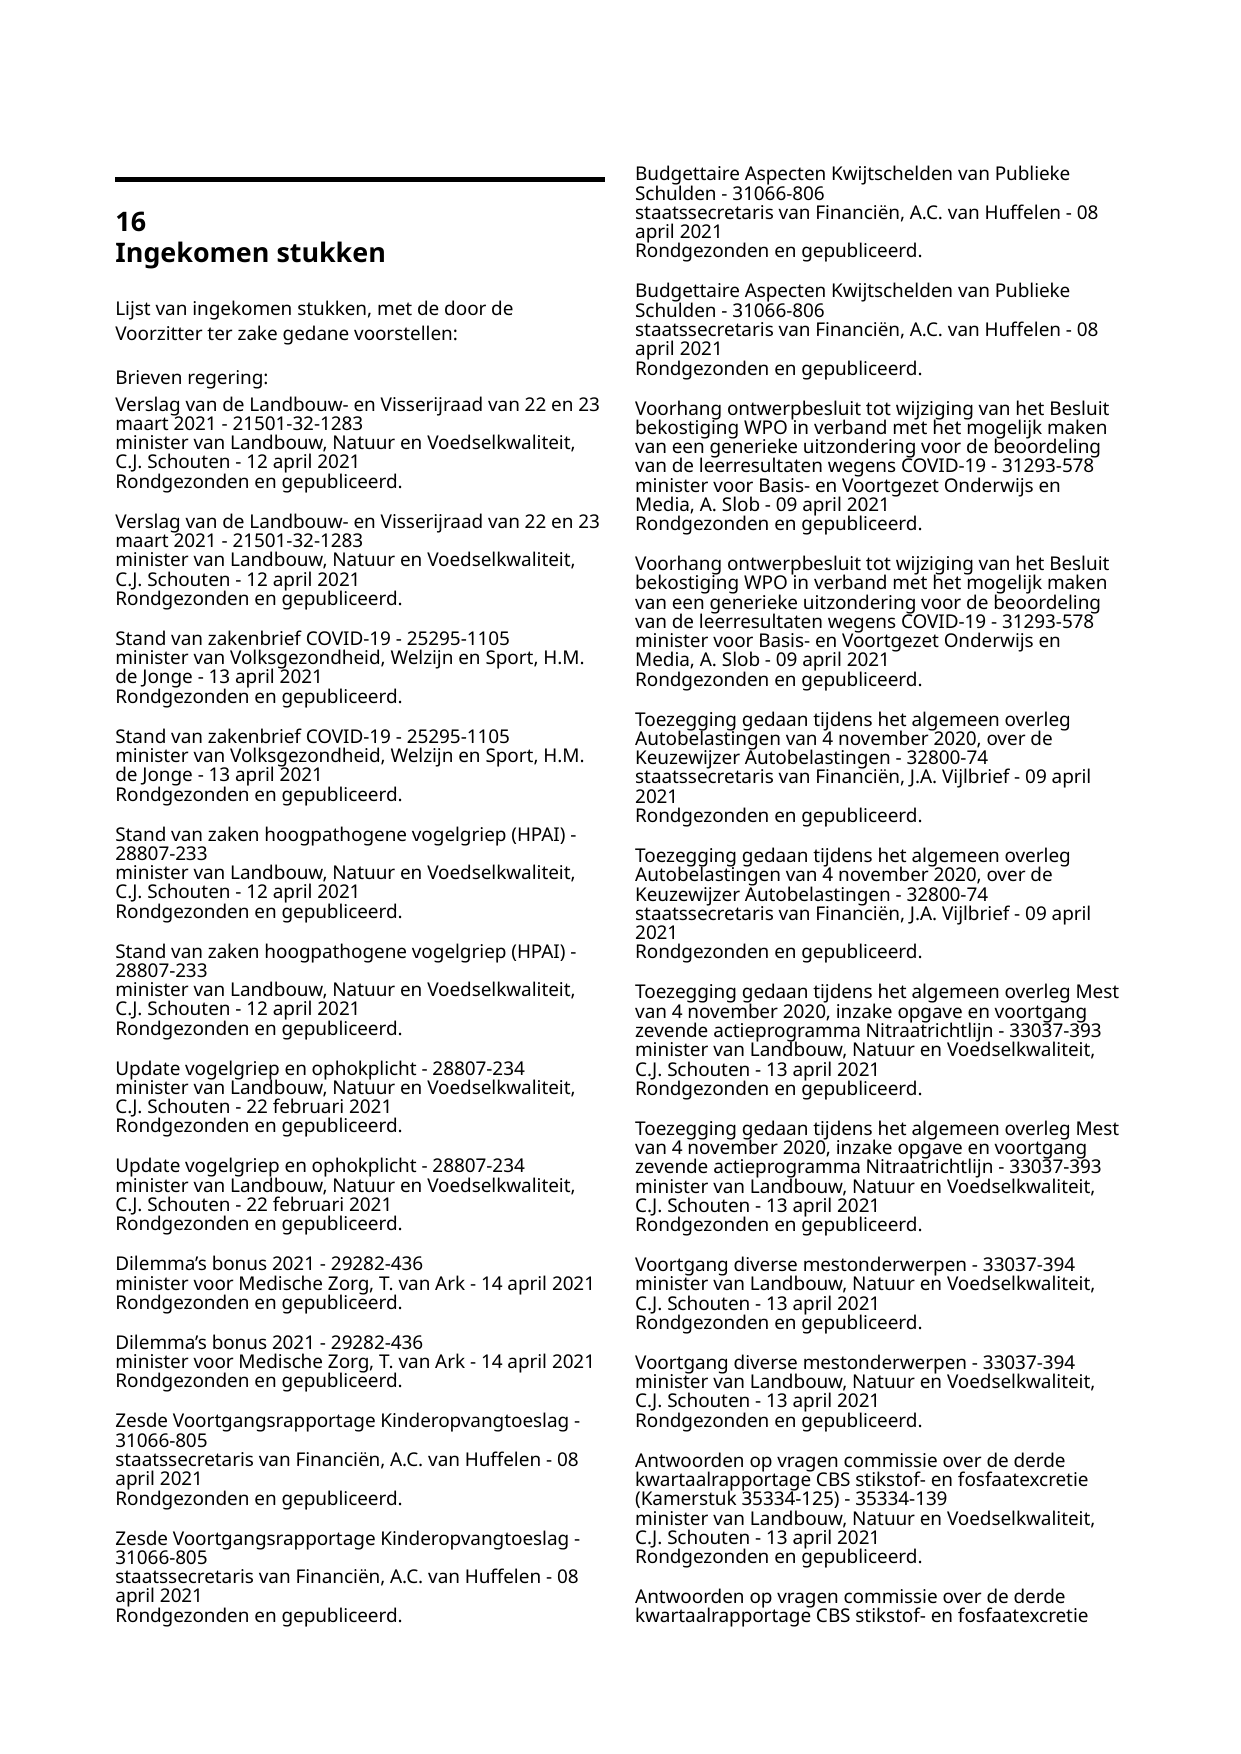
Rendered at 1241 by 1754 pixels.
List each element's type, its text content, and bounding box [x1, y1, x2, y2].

text Brieven regering: [115, 364, 605, 390]
text Rondgezonden en gepubliceerd. [115, 786, 605, 805]
text 16 [115, 203, 605, 239]
text Voorhang ontwerpbesluit tot wijziging van het Besluit bekostiging WPO in verband met het mogelijk maken van een generieke uitzondering voor de beoordeling van de leerresultaten wegens COVID-19 - 31293-578 [635, 555, 1125, 632]
text Dilemma’s bonus 2021 - 29282-436 [115, 1255, 605, 1274]
text Stand van zaken hoogpathogene vogelgriep (HPAI) - 28807-233 [115, 826, 605, 864]
text Rondgezonden en gepubliceerd. [115, 1489, 605, 1509]
text Voortgang diverse mestonderwerpen - 33037-394 [635, 1256, 1125, 1275]
text staatssecretaris van Financiën, J.A. Vijlbrief - 09 april 2021 [635, 905, 1125, 943]
text staatssecretaris van Financiën, A.C. van Huffelen - 08 april 2021 [635, 204, 1125, 242]
text minister van Landbouw, Natuur en Voedselkwaliteit, C.J. Schouten - 12 april 2021 [115, 551, 605, 590]
text minister voor Basis- en Voortgezet Onderwijs en Media, A. Slob - 09 april 2021 [635, 477, 1125, 515]
text minister van Landbouw, Natuur en Voedselkwaliteit, C.J. Schouten - 22 februari 2021 [115, 1079, 605, 1117]
text Dilemma’s bonus 2021 - 29282-436 [115, 1334, 605, 1353]
text Rondgezonden en gepubliceerd. [635, 242, 1125, 262]
text Voortgang diverse mestonderwerpen - 33037-394 [635, 1354, 1125, 1373]
text staatssecretaris van Financiën, A.C. van Huffelen - 08 april 2021 [115, 1568, 605, 1607]
text Rondgezonden en gepubliceerd. [115, 1607, 605, 1626]
text Rondgezonden en gepubliceerd. [635, 359, 1125, 379]
text staatssecretaris van Financiën, A.C. van Huffelen - 08 april 2021 [115, 1451, 605, 1489]
text Rondgezonden en gepubliceerd. [115, 1215, 605, 1234]
text Rondgezonden en gepubliceerd. [635, 943, 1125, 963]
text Antwoorden op vragen commissie over de derde kwartaalrapportage CBS stikstof- en fosfaatexcretie (Kamerstuk 35334-125) - 35334-139 [635, 1452, 1125, 1509]
text minister van Landbouw, Natuur en Voedselkwaliteit, C.J. Schouten - 13 april 2021 [635, 1275, 1125, 1314]
text Rondgezonden en gepubliceerd. [115, 1020, 605, 1039]
text Rondgezonden en gepubliceerd. [115, 688, 605, 707]
text Ingekomen stukken [115, 239, 605, 283]
text Stand van zakenbrief COVID-19 - 25295-1105 [115, 630, 605, 649]
text Stand van zaken hoogpathogene vogelgriep (HPAI) - 28807-233 [115, 943, 605, 981]
text Voorhang ontwerpbesluit tot wijziging van het Besluit bekostiging WPO in verband met het mogelijk maken van een generieke uitzondering voor de beoordeling van de leerresultaten wegens COVID-19 - 31293-578 [635, 399, 1125, 477]
text Rondgezonden en gepubliceerd. [635, 807, 1125, 826]
text Verslag van de Landbouw- en Visserijraad van 22 en 23 maart 2021 - 21501-32-1283 [115, 396, 605, 434]
text Rondgezonden en gepubliceerd. [115, 590, 605, 609]
text minister van Landbouw, Natuur en Voedselkwaliteit, C.J. Schouten - 13 april 2021 [635, 1509, 1125, 1548]
text Stand van zakenbrief COVID-19 - 25295-1105 [115, 728, 605, 747]
text Rondgezonden en gepubliceerd. [635, 671, 1125, 690]
text minister van Volksgezondheid, Welzijn en Sport, H.M. de Jonge - 13 april 2021 [115, 649, 605, 688]
text Rondgezonden en gepubliceerd. [115, 1117, 605, 1137]
text minister van Landbouw, Natuur en Voedselkwaliteit, C.J. Schouten - 13 april 2021 [635, 1178, 1125, 1216]
text Update vogelgriep en ophokplicht - 28807-234 [115, 1060, 605, 1079]
text Rondgezonden en gepubliceerd. [635, 1080, 1125, 1099]
text Rondgezonden en gepubliceerd. [635, 1412, 1125, 1431]
text minister voor Basis- en Voortgezet Onderwijs en Media, A. Slob - 09 april 2021 [635, 632, 1125, 671]
text Toezegging gedaan tijdens het algemeen overleg Mest van 4 november 2020, inzake opgave en voortgang zevende actieprogramma Nitraatrichtlijn - 33037-393 [635, 1120, 1125, 1178]
text Toezegging gedaan tijdens het algemeen overleg Mest van 4 november 2020, inzake opgave en voortgang zevende actieprogramma Nitraatrichtlijn - 33037-393 [635, 983, 1125, 1041]
text Rondgezonden en gepubliceerd. [115, 473, 605, 492]
text Antwoorden op vragen commissie over de derde kwartaalrapportage CBS stikstof- en fosfaatexcretie [635, 1588, 1125, 1627]
text minister voor Medische Zorg, T. van Ark - 14 april 2021 [115, 1274, 605, 1294]
text Verslag van de Landbouw- en Visserijraad van 22 en 23 maart 2021 - 21501-32-1283 [115, 513, 605, 551]
text minister van Landbouw, Natuur en Voedselkwaliteit, C.J. Schouten - 22 februari 2021 [115, 1177, 605, 1215]
text minister van Landbouw, Natuur en Voedselkwaliteit, C.J. Schouten - 13 april 2021 [635, 1373, 1125, 1412]
text Toezegging gedaan tijdens het algemeen overleg Autobelastingen van 4 november 2020, over de Keuzewijzer Autobelastingen - 32800-74 [635, 711, 1125, 768]
text minister van Landbouw, Natuur en Voedselkwaliteit, C.J. Schouten - 12 april 2021 [115, 864, 605, 903]
text Rondgezonden en gepubliceerd. [115, 1294, 605, 1313]
text Rondgezonden en gepubliceerd. [635, 1216, 1125, 1235]
text Rondgezonden en gepubliceerd. [115, 1372, 605, 1392]
text Lijst van ingekomen stukken, met de door de Voorzitter ter zake gedane voorstellen: [115, 295, 605, 346]
text staatssecretaris van Financiën, J.A. Vijlbrief - 09 april 2021 [635, 768, 1125, 807]
text minister van Landbouw, Natuur en Voedselkwaliteit, C.J. Schouten - 12 april 2021 [115, 981, 605, 1020]
text Rondgezonden en gepubliceerd. [635, 1314, 1125, 1333]
text minister van Landbouw, Natuur en Voedselkwaliteit, C.J. Schouten - 13 april 2021 [635, 1041, 1125, 1080]
text Budgettaire Aspecten Kwijtschelden van Publieke Schulden - 31066-806 [635, 165, 1125, 204]
text Toezegging gedaan tijdens het algemeen overleg Autobelastingen van 4 november 2020, over de Keuzewijzer Autobelastingen - 32800-74 [635, 847, 1125, 905]
text Budgettaire Aspecten Kwijtschelden van Publieke Schulden - 31066-806 [635, 282, 1125, 321]
text Rondgezonden en gepubliceerd. [635, 1548, 1125, 1567]
text staatssecretaris van Financiën, A.C. van Huffelen - 08 april 2021 [635, 321, 1125, 359]
text Update vogelgriep en ophokplicht - 28807-234 [115, 1157, 605, 1177]
text Zesde Voortgangsrapportage Kinderopvangtoeslag - 31066-805 [115, 1412, 605, 1451]
text Rondgezonden en gepubliceerd. [115, 903, 605, 922]
text minister van Landbouw, Natuur en Voedselkwaliteit, C.J. Schouten - 12 april 2021 [115, 434, 605, 473]
text Rondgezonden en gepubliceerd. [635, 515, 1125, 534]
text Zesde Voortgangsrapportage Kinderopvangtoeslag - 31066-805 [115, 1529, 605, 1568]
text minister van Volksgezondheid, Welzijn en Sport, H.M. de Jonge - 13 april 2021 [115, 747, 605, 786]
text minister voor Medische Zorg, T. van Ark - 14 april 2021 [115, 1353, 605, 1372]
